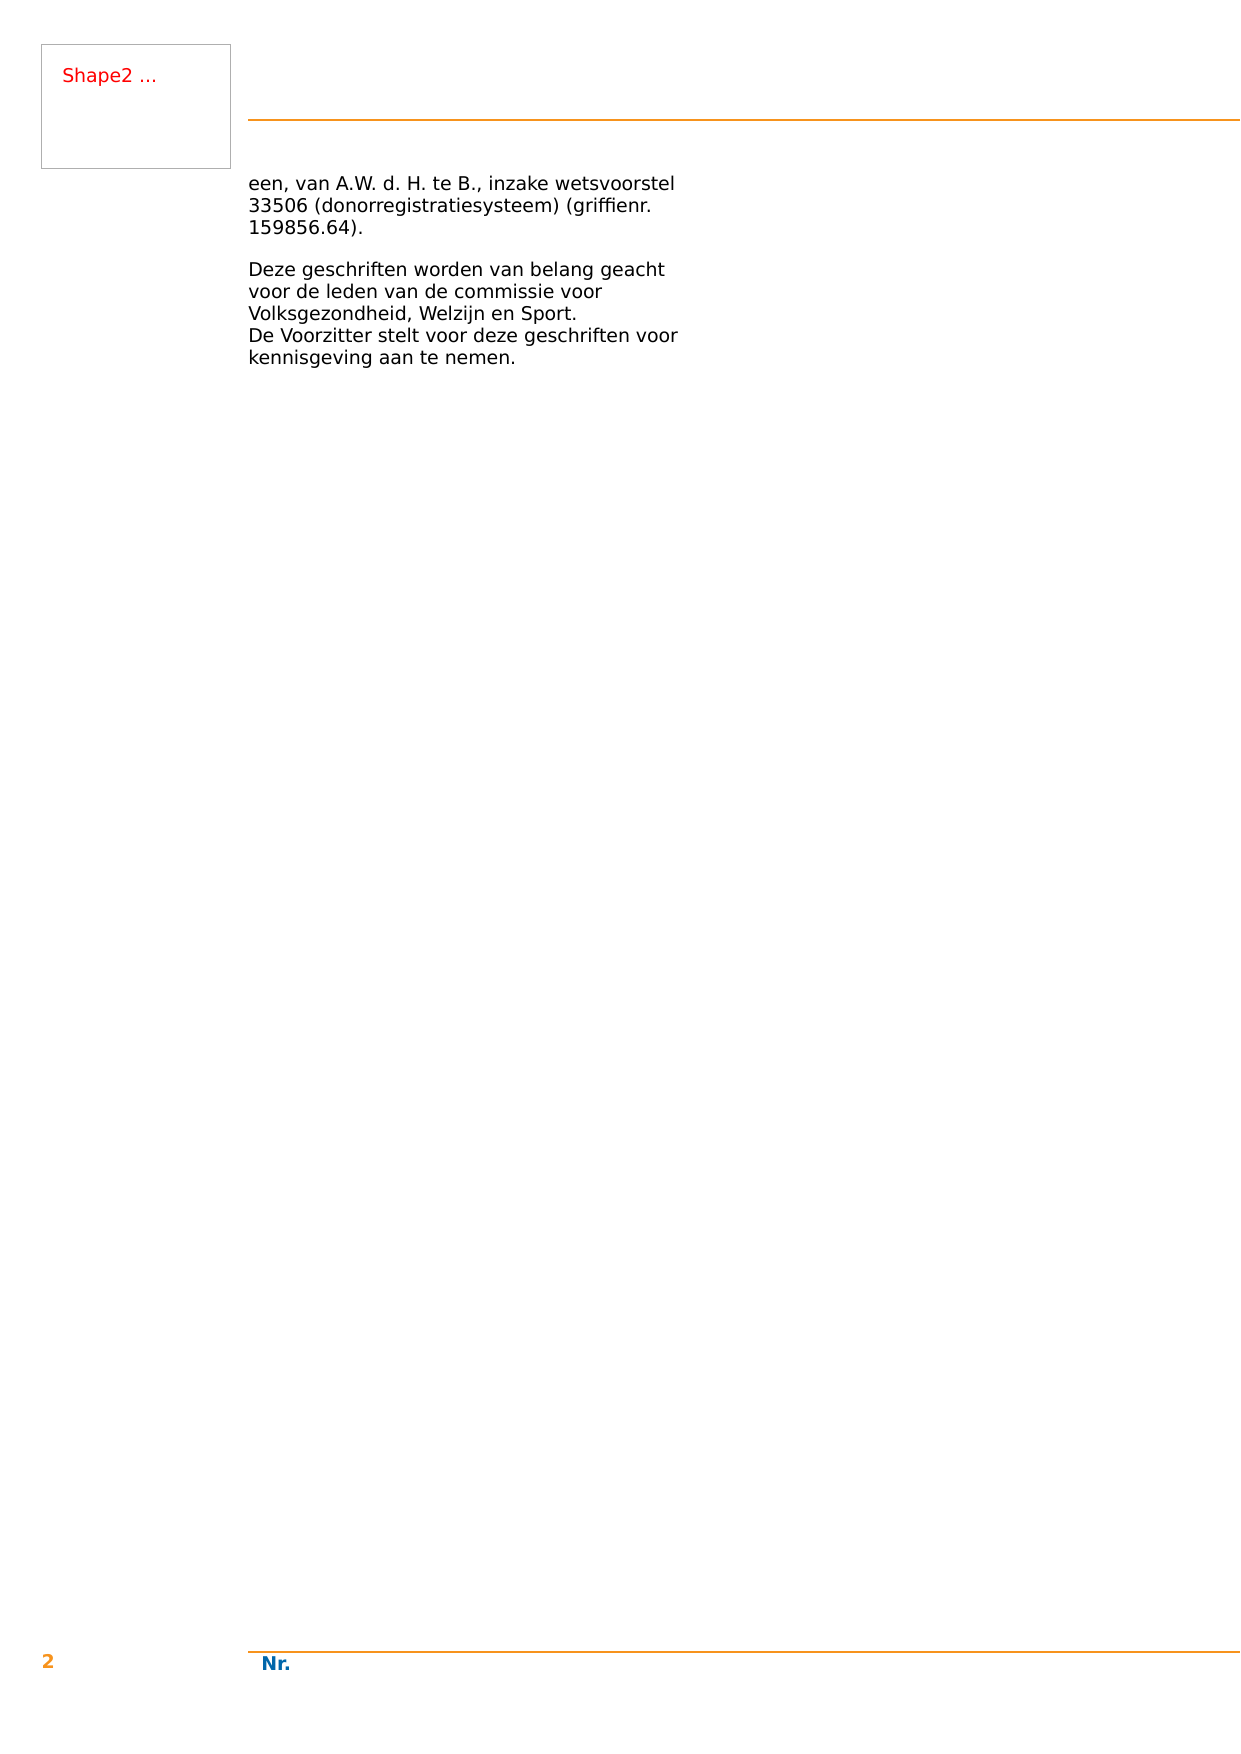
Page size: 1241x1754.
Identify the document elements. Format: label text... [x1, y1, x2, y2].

text Deze geschriften worden van belang geacht voor de leden van de commissie voor Volksgezondheid, Welzijn en Sport. [248, 259, 691, 325]
text De Voorzitter stelt voor deze geschriften voor kennisgeving aan te nemen. [248, 325, 691, 369]
text een, van A.W. d. H. te B., inzake wetsvoorstel 33506 (donorregistratiesysteem) (griffienr. 159856.64). [248, 173, 691, 239]
